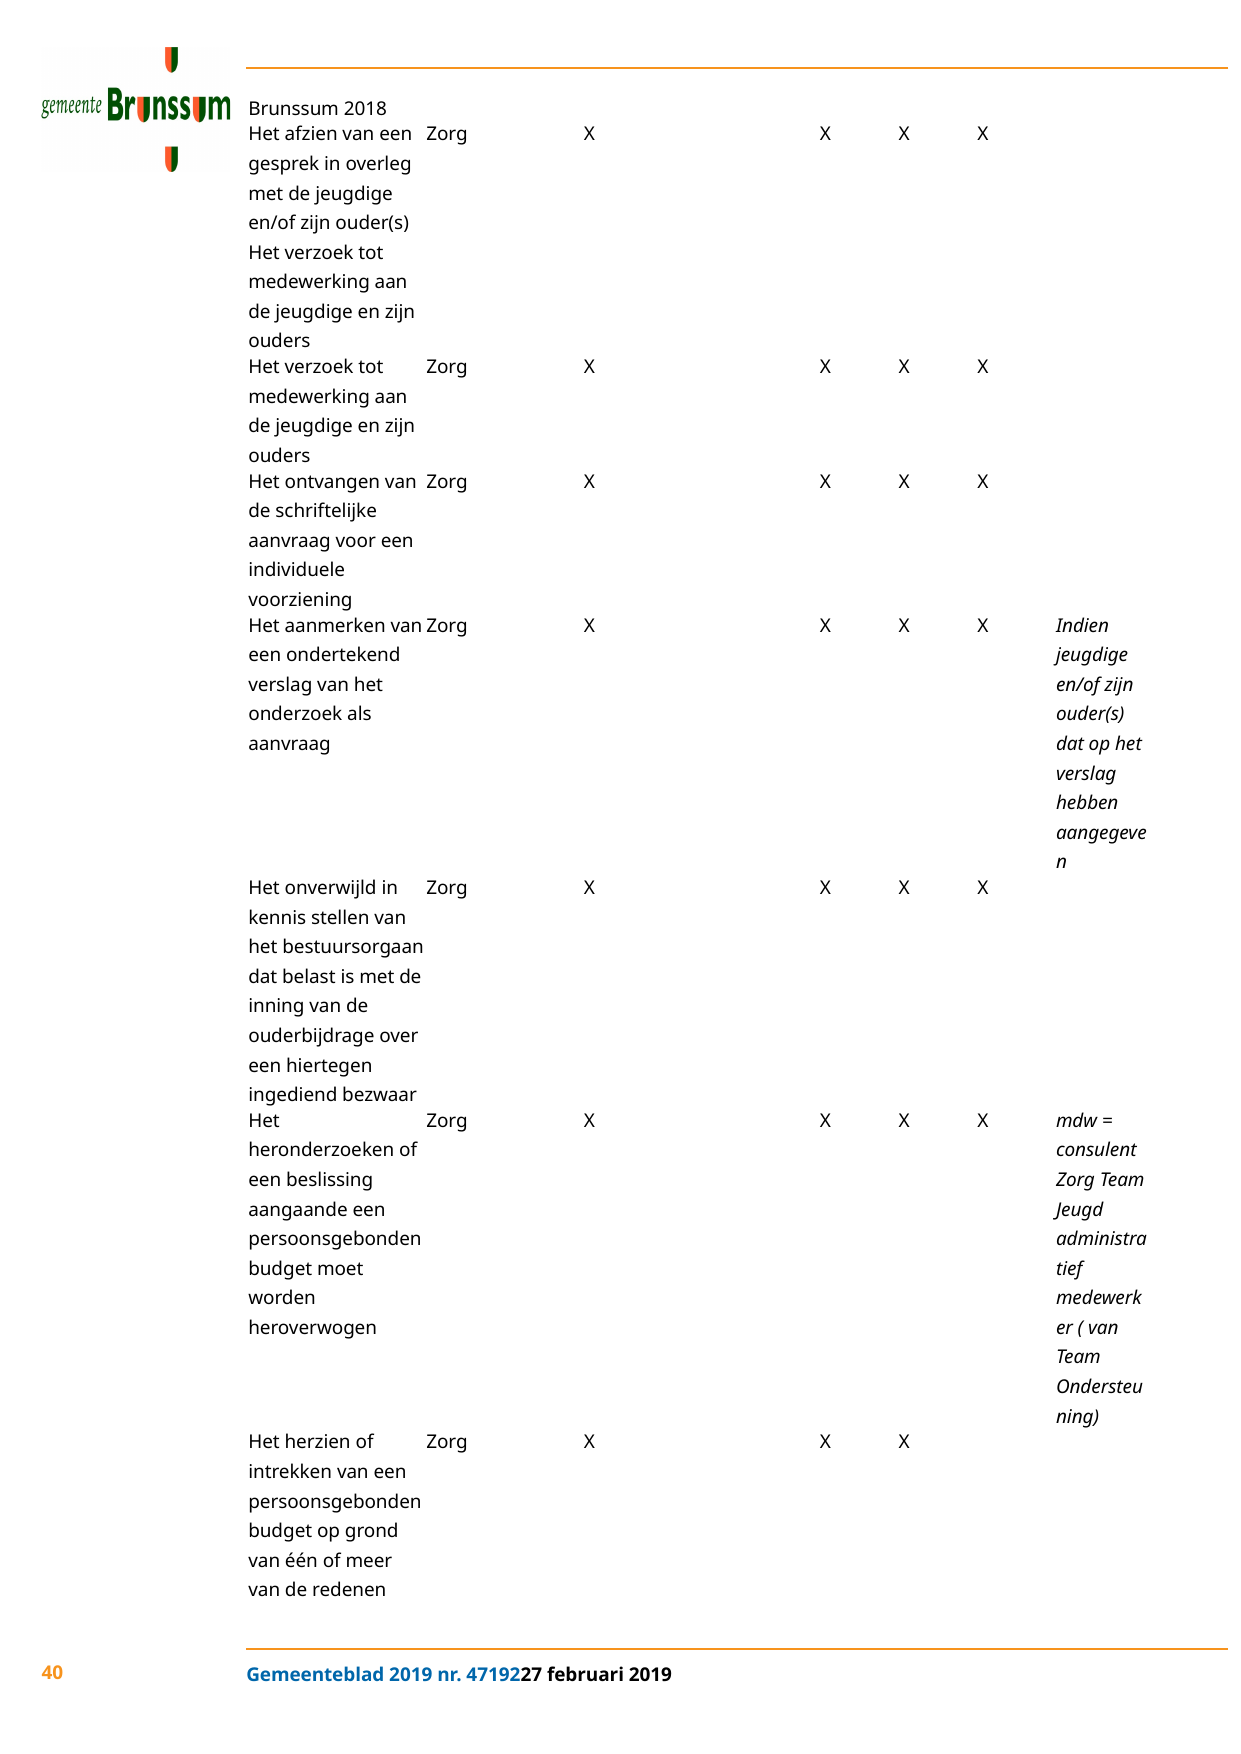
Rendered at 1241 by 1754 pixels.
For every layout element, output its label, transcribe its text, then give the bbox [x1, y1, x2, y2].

table_cell X [820, 874, 898, 1107]
table_cell X [584, 612, 662, 874]
table_cell Indien jeugdige en/of zijn ouder(s) dat op het verslag hebben aangegeven [1056, 612, 1152, 874]
table_cell X [820, 1429, 898, 1602]
table_cell Het afzien van een gesprek in overleg met de jeugdige en/of zijn ouder(s) Het verzoek tot medewerking aan de jeugdige en zijn ouders [248, 121, 426, 353]
table_cell [741, 121, 819, 353]
table_cell Zorg [426, 121, 505, 353]
table_cell X [584, 1107, 662, 1429]
table_cell X [820, 353, 898, 468]
table_cell [505, 612, 583, 874]
table_cell [662, 1429, 741, 1602]
table_cell Zorg [426, 1107, 505, 1429]
table_cell X [584, 1429, 662, 1602]
table_cell Zorg [426, 612, 505, 874]
table_cell X [820, 612, 898, 874]
table_cell [820, 95, 898, 121]
table_cell X [977, 612, 1056, 874]
table_cell [662, 353, 741, 468]
table_cell Brunssum 2018 [248, 95, 426, 121]
table_cell Zorg [426, 1429, 505, 1602]
table_cell X [820, 1107, 898, 1429]
table_cell Zorg [426, 468, 505, 612]
table_cell X [584, 121, 662, 353]
table_cell [1056, 353, 1152, 468]
table_cell [505, 121, 583, 353]
table_cell [977, 95, 1056, 121]
table_cell X [977, 353, 1056, 468]
table_cell [662, 874, 741, 1107]
table_cell Het heronderzoeken of een beslissing aangaande een persoonsgebonden budget moet worden heroverwogen [248, 1107, 426, 1429]
table_cell [584, 95, 662, 121]
table_cell X [898, 1107, 977, 1429]
picture [41, 47, 231, 172]
table_cell [505, 353, 583, 468]
table_cell [505, 874, 583, 1107]
table_cell Het herzien of intrekken van een persoonsgebonden budget op grond van één of meer van de redenen [248, 1429, 426, 1602]
table_cell mdw = consulent Zorg Team Jeugd administratief medewerker ( van Team Ondersteuning) [1056, 1107, 1152, 1429]
table_cell Het aanmerken van een ondertekend verslag van het onderzoek als aanvraag [248, 612, 426, 874]
table_cell [741, 1429, 819, 1602]
table_cell [741, 468, 819, 612]
table_cell [662, 468, 741, 612]
table_cell [741, 95, 819, 121]
table_cell X [898, 612, 977, 874]
table_cell X [977, 468, 1056, 612]
table_cell X [820, 121, 898, 353]
table_cell [1056, 95, 1152, 121]
table_cell X [898, 121, 977, 353]
table_cell X [584, 353, 662, 468]
table_cell X [898, 468, 977, 612]
table_cell [505, 1429, 583, 1602]
table_cell [662, 121, 741, 353]
table_cell X [898, 353, 977, 468]
table_cell [1056, 874, 1152, 1107]
table_cell Het verzoek tot medewerking aan de jeugdige en zijn ouders [248, 353, 426, 468]
table_cell X [584, 874, 662, 1107]
table_cell X [820, 468, 898, 612]
table_cell Zorg [426, 874, 505, 1107]
table_cell [662, 612, 741, 874]
table_cell [898, 95, 977, 121]
table_cell X [898, 874, 977, 1107]
table_cell X [977, 1107, 1056, 1429]
table_cell [662, 1107, 741, 1429]
table_cell X [898, 1429, 977, 1602]
table_cell [741, 353, 819, 468]
table_cell [1056, 1429, 1152, 1602]
table_cell Zorg [426, 353, 505, 468]
table_cell X [977, 121, 1056, 353]
table_cell [741, 874, 819, 1107]
table_cell [505, 95, 583, 121]
table_cell [741, 612, 819, 874]
table_cell [1056, 468, 1152, 612]
table_cell [977, 1429, 1056, 1602]
table_cell [1056, 121, 1152, 353]
table_cell [662, 95, 741, 121]
table_cell Het ontvangen van de schriftelijke aanvraag voor een individuele voorziening [248, 468, 426, 612]
table_cell Het onverwijld in kennis stellen van het bestuursorgaan dat belast is met de inning van de ouderbijdrage over een hiertegen ingediend bezwaar [248, 874, 426, 1107]
table_cell X [584, 468, 662, 612]
table_cell X [977, 874, 1056, 1107]
table_cell [741, 1107, 819, 1429]
table_cell [505, 468, 583, 612]
table_cell [505, 1107, 583, 1429]
table_cell [426, 95, 505, 121]
